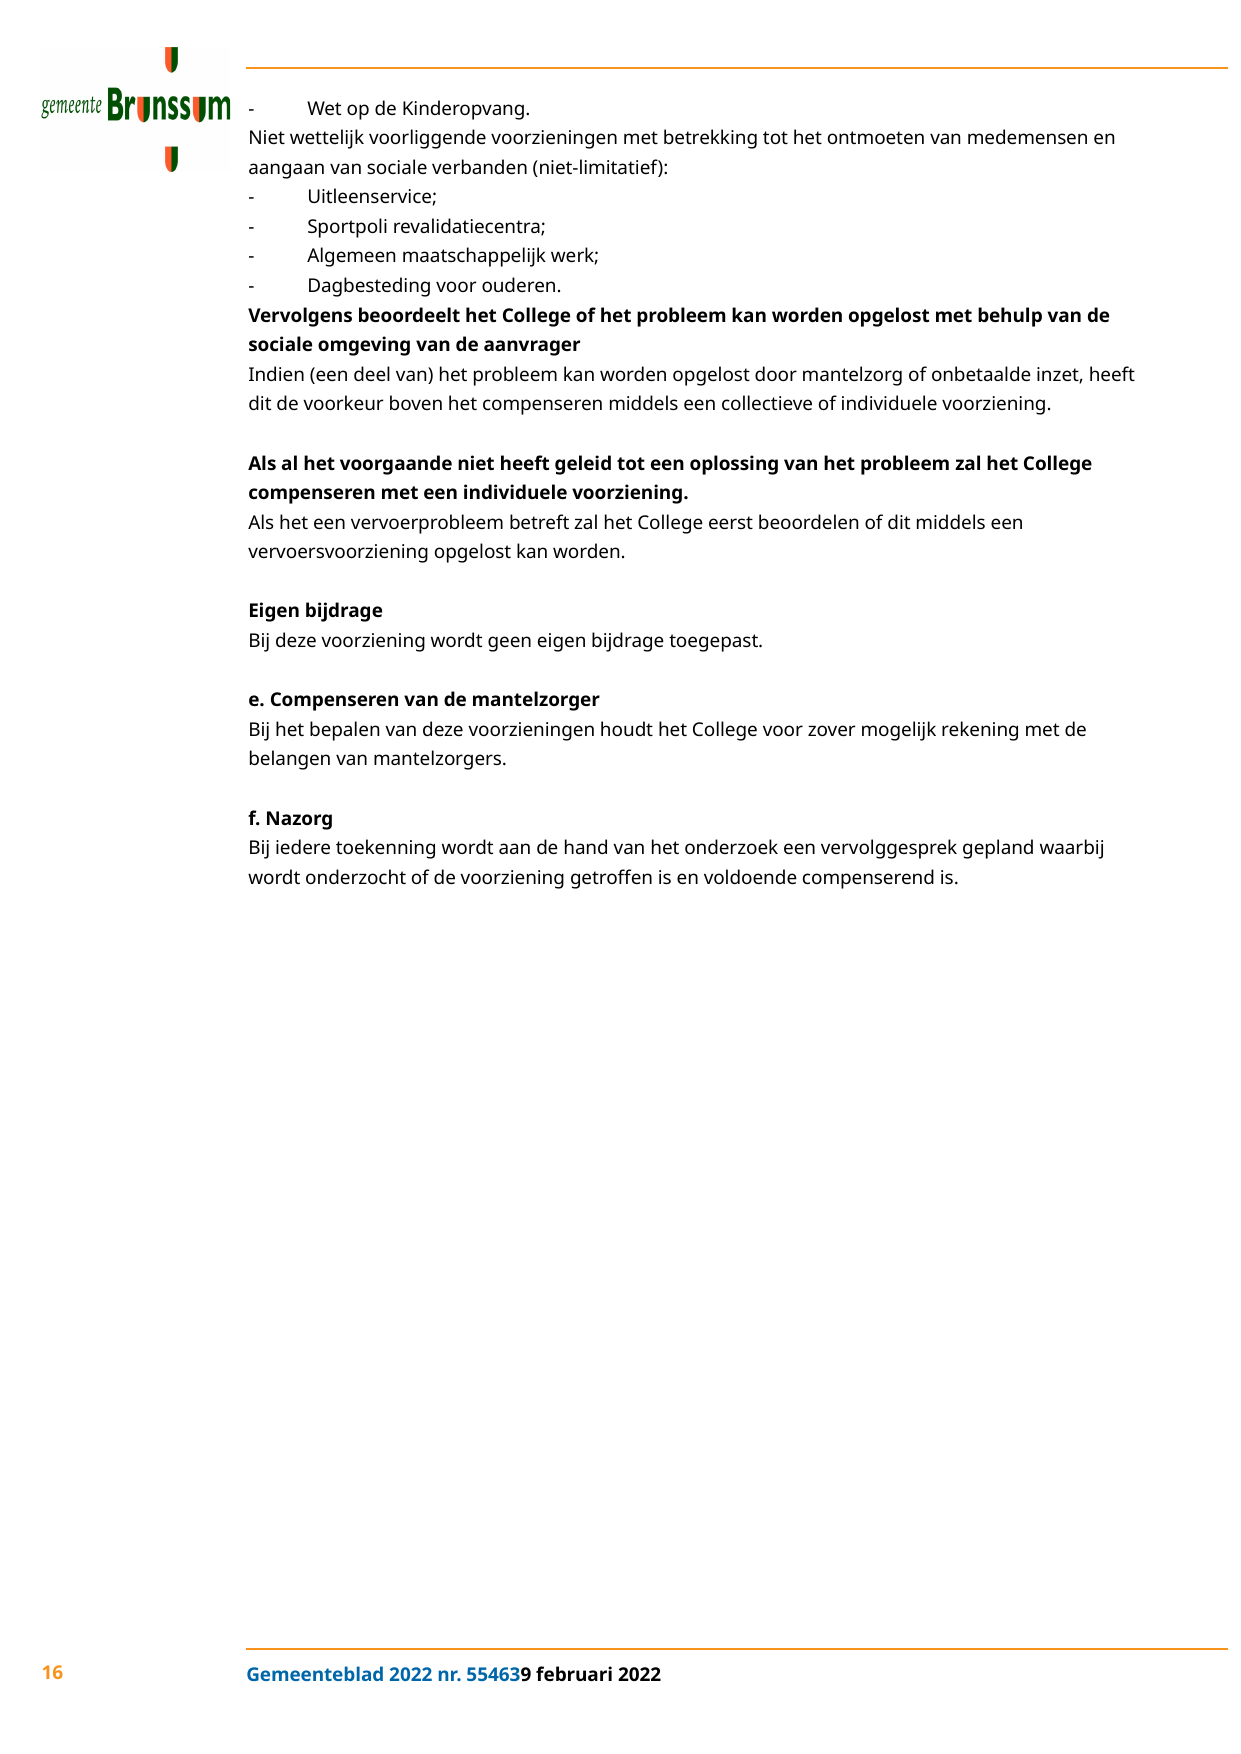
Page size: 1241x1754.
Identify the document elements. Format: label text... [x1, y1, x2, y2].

list Algemeen maatschappelijk werk; [248, 243, 1152, 268]
list Wet op de Kinderopvang. [248, 95, 1152, 121]
text f. Nazorg [248, 805, 1152, 831]
picture [41, 47, 231, 172]
text Indien (een deel van) het probleem kan worden opgelost door mantelzorg of onbetaalde inzet, heeft dit de voorkeur boven het compenseren middels een collectieve of individuele voorziening. [248, 361, 1152, 416]
text Vervolgens beoordeelt het College of het probleem kan worden opgelost met behulp van de sociale omgeving van de aanvrager [248, 302, 1152, 357]
text Bij deze voorziening wordt geen eigen bijdrage toegepast. [248, 627, 1152, 653]
list Uitleenservice; [248, 183, 1152, 209]
text Bij iedere toekenning wordt aan de hand van het onderzoek een vervolggesprek gepland waarbij wordt onderzocht of de voorziening getroffen is en voldoende compenserend is. [248, 834, 1152, 890]
list Sportpoli revalidatiecentra; [248, 213, 1152, 239]
text Eigen bijdrage [248, 598, 1152, 623]
text Als het een vervoerprobleem betreft zal het College eerst beoordelen of dit middels een vervoersvoorziening opgelost kan worden. [248, 509, 1152, 564]
text Bij het bepalen van deze voorzieningen houdt het College voor zover mogelijk rekening met de belangen van mantelzorgers. [248, 716, 1152, 771]
text e. Compenseren van de mantelzorger [248, 686, 1152, 712]
text Niet wettelijk voorliggende voorzieningen met betrekking tot het ontmoeten van medemensen en aangaan van sociale verbanden (niet-limitatief): [248, 124, 1152, 180]
list Dagbesteding voor ouderen. [248, 272, 1152, 298]
text Als al het voorgaande niet heeft geleid tot een oplossing van het probleem zal het College compenseren met een individuele voorziening. [248, 450, 1152, 505]
